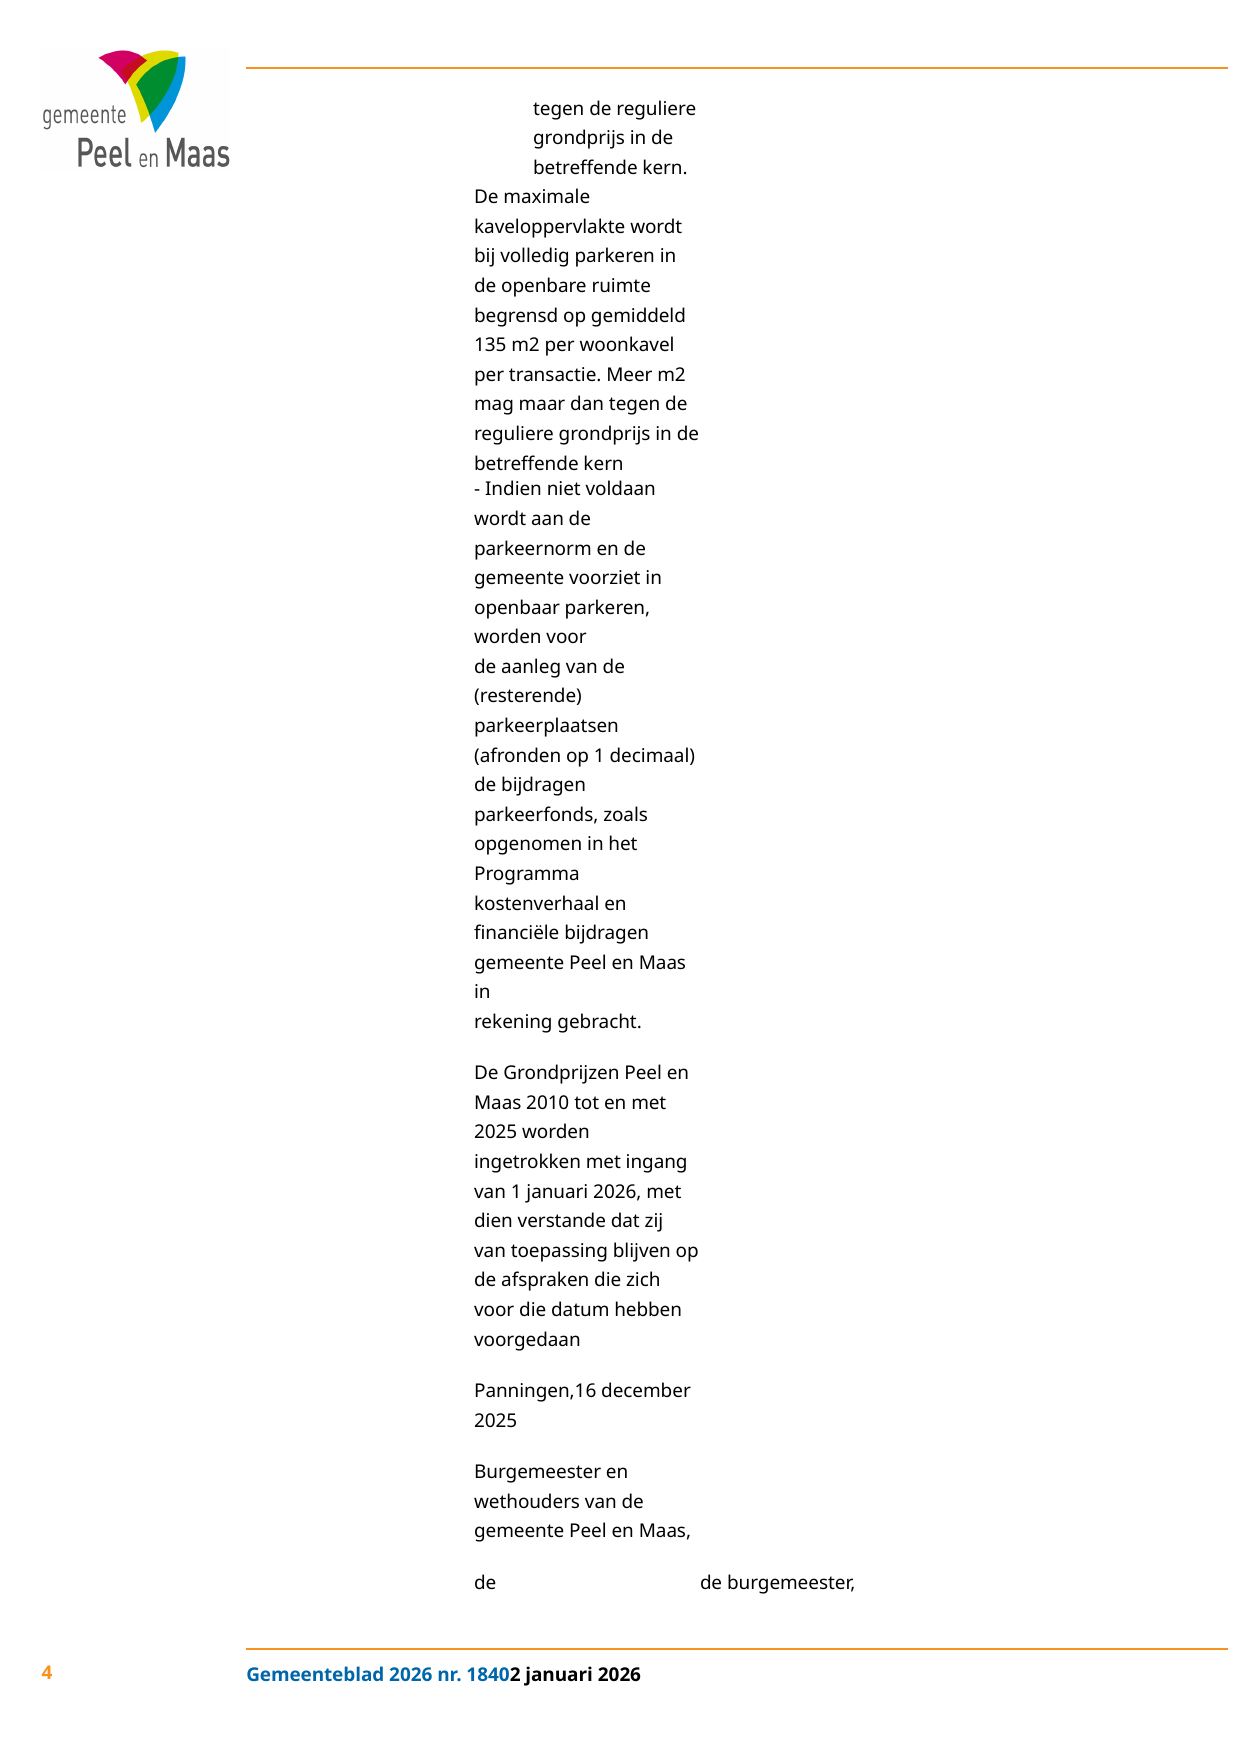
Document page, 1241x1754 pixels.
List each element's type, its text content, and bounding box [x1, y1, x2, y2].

table_cell [248, 1351, 474, 1377]
table_cell [926, 1351, 1152, 1377]
table_cell Panningen,16 december 2025 [474, 1377, 700, 1432]
table_cell [700, 1060, 926, 1351]
table_cell [926, 95, 1152, 476]
table_cell de burgemeester, [700, 1569, 926, 1594]
table_cell [248, 476, 474, 1034]
table_cell [700, 95, 926, 476]
table_cell [474, 1543, 700, 1569]
table_cell [474, 1034, 700, 1059]
table_cell [248, 1433, 474, 1458]
table_cell [926, 1034, 1152, 1059]
table_cell [248, 1377, 474, 1432]
table_cell [926, 1569, 1152, 1594]
table_cell [700, 1458, 926, 1543]
table_cell [248, 1543, 474, 1569]
table_cell [248, 1060, 474, 1351]
table_cell Burgemeester en wethouders van de gemeente Peel en Maas, [474, 1458, 700, 1543]
table_cell [700, 1034, 926, 1059]
picture [41, 47, 231, 172]
table_cell [926, 1377, 1152, 1432]
table_cell [926, 476, 1152, 1034]
table_cell de [474, 1569, 700, 1594]
table_cell [474, 1351, 700, 1377]
table_cell tegen de reguliere grondprijs in de betreffende kern. De maximale kaveloppervlakte wordt bij volledig parkeren in de openbare ruimte begrensd op gemiddeld 135 m2 per woonkavel per transactie. Meer m2 mag maar dan tegen de reguliere grondprijs in de betreffende kern [474, 95, 700, 476]
table_cell [248, 1458, 474, 1543]
table_cell [700, 1377, 926, 1432]
table_cell [248, 1569, 474, 1594]
table_cell [926, 1433, 1152, 1458]
table_cell [926, 1458, 1152, 1543]
table_cell [700, 1351, 926, 1377]
table_cell [700, 1543, 926, 1569]
table_cell [926, 1543, 1152, 1569]
table_cell [700, 1433, 926, 1458]
table_cell - Indien niet voldaan wordt aan de parkeernorm en de gemeente voorziet in openbaar parkeren, worden voor de aanleg van de (resterende) parkeerplaatsen (afronden op 1 decimaal) de bijdragen parkeerfonds, zoals opgenomen in het Programma kostenverhaal en financiële bijdragen gemeente Peel en Maas in rekening gebracht. [474, 476, 700, 1034]
table_cell [700, 476, 926, 1034]
table_cell [248, 95, 474, 476]
table_cell [926, 1060, 1152, 1351]
table_cell [248, 1034, 474, 1059]
table_cell [474, 1433, 700, 1458]
table_cell De Grondprijzen Peel en Maas 2010 tot en met 2025 worden ingetrokken met ingang van 1 januari 2026, met dien verstande dat zij van toepassing blijven op de afspraken die zich voor die datum hebben voorgedaan [474, 1060, 700, 1351]
